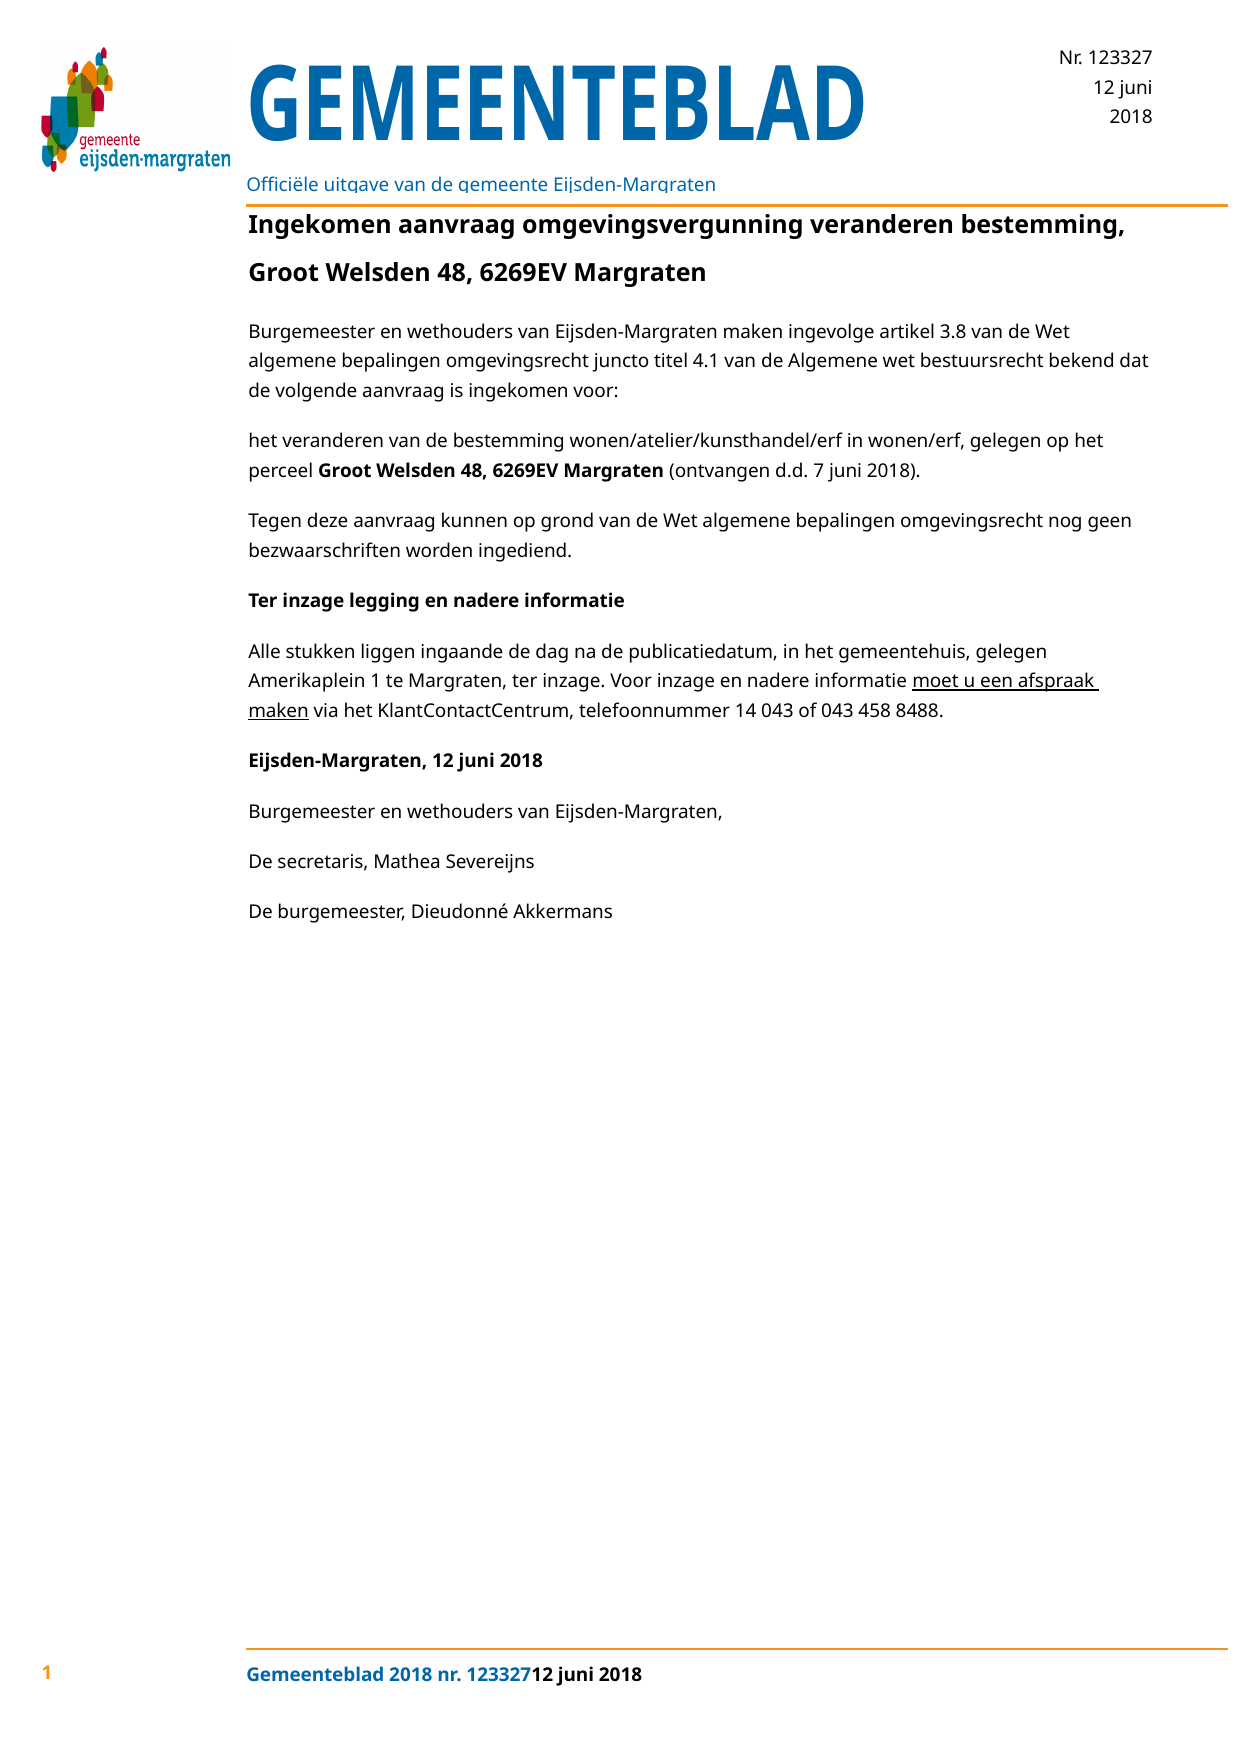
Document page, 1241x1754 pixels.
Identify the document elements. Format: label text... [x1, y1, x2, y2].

text Ter inzage legging en nadere informatie [248, 587, 1152, 613]
text Eijsden-Margraten, 12 juni 2018 [248, 747, 1152, 773]
text het veranderen van de bestemming wonen/atelier/kunsthandel/erf in wonen/erf, gelegen op het perceel Groot Welsden 48, 6269EV Margraten (ontvangen d.d. 7 juni 2018). [248, 427, 1152, 483]
text De burgemeester, Dieudonné Akkermans [248, 899, 1152, 924]
picture [41, 47, 231, 172]
text De secretaris, Mathea Severeijns [248, 848, 1152, 874]
text Ingekomen aanvraag omgevingsvergunning veranderen bestemming, Groot Welsden 48, 6269EV Margraten [248, 207, 1152, 288]
text Burgemeester en wethouders van Eijsden-Margraten, [248, 798, 1152, 824]
text Burgemeester en wethouders van Eijsden-Margraten maken ingevolge artikel 3.8 van de Wet algemene bepalingen omgevingsrecht juncto titel 4.1 van de Algemene wet bestuursrecht bekend dat de volgende aanvraag is ingekomen voor: [248, 318, 1152, 403]
text Alle stukken liggen ingaande de dag na de publicatiedatum, in het gemeentehuis, gelegen Amerikaplein 1 te Margraten, ter inzage. Voor inzage en nadere informatie moet u een afspraak maken via het KlantContactCentrum, telefoonnummer 14 043 of 043 458 8488. [248, 638, 1152, 723]
text Tegen deze aanvraag kunnen op grond van de Wet algemene bepalingen omgevingsrecht nog geen bezwaarschriften worden ingediend. [248, 507, 1152, 563]
